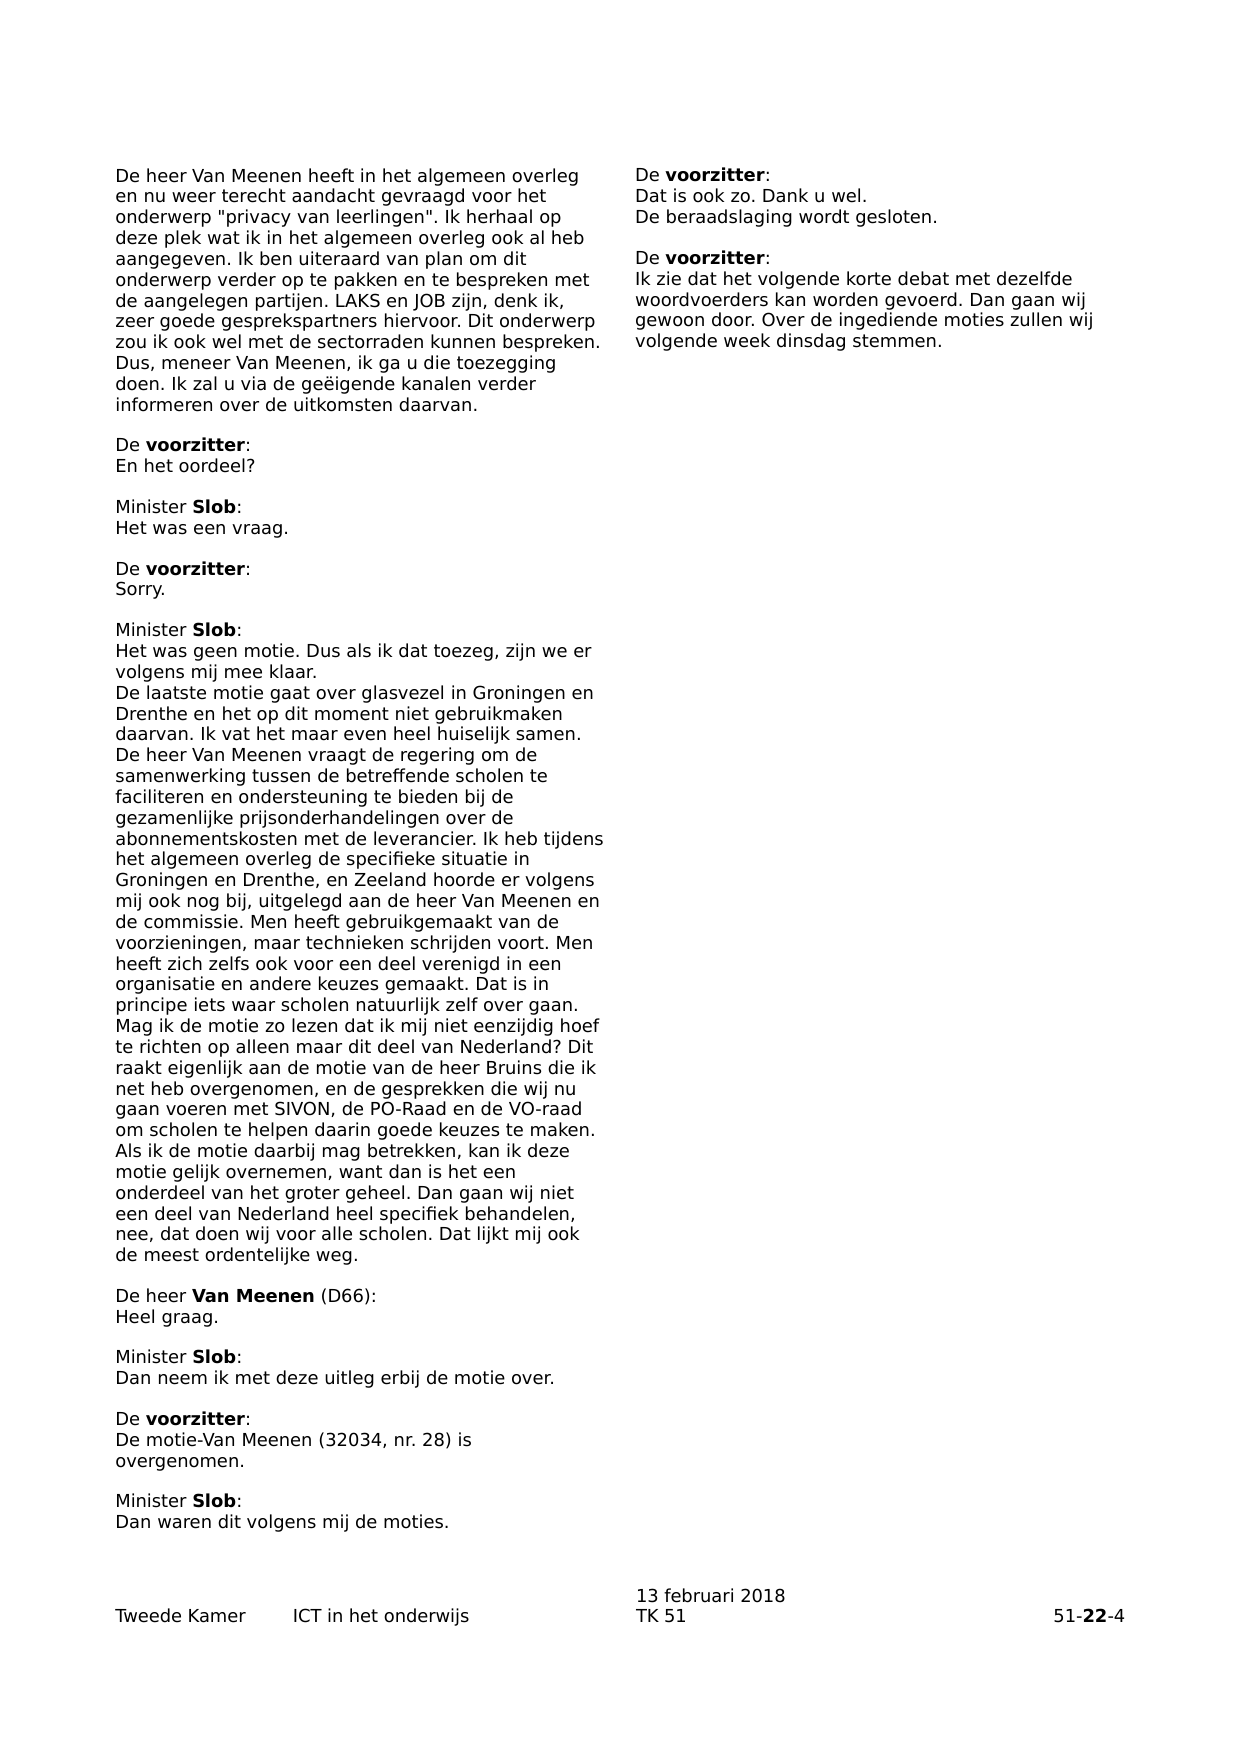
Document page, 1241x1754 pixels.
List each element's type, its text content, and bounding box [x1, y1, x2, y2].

text Minister Slob: [115, 620, 605, 641]
text Ik zie dat het volgende korte debat met dezelfde woordvoerders kan worden gevoerd. Dan gaan wij gewoon door. Over de ingediende moties zullen wij volgende week dinsdag stemmen. [635, 268, 1125, 352]
text Dan neem ik met deze uitleg erbij de motie over. [115, 1368, 605, 1389]
text En het oordeel? [115, 456, 605, 477]
text Minister Slob: [115, 1347, 605, 1368]
text Het was een vraag. [115, 518, 605, 538]
text De voorzitter: [115, 558, 605, 579]
text Minister Slob: [115, 1491, 605, 1512]
text De voorzitter: [115, 435, 605, 456]
text De motie-Van Meenen (32034, nr. 28) is overgenomen. [115, 1429, 605, 1471]
text De heer Van Meenen (D66): [115, 1286, 605, 1306]
text De laatste motie gaat over glasvezel in Groningen en Drenthe en het op dit moment niet gebruikmaken daarvan. Ik vat het maar even heel huiselijk samen. De heer Van Meenen vraagt de regering om de samenwerking tussen de betreffende scholen te faciliteren en ondersteuning te bieden bij de gezamenlijke prijsonderhandelingen over de abonnementskosten met de leverancier. Ik heb tijdens het algemeen overleg de specifieke situatie in Groningen en Drenthe, en Zeeland hoorde er volgens mij ook nog bij, uitgelegd aan de heer Van Meenen en de commissie. Men heeft gebruikgemaakt van de voorzieningen, maar technieken schrijden voort. Men heeft zich zelfs ook voor een deel verenigd in een organisatie en andere keuzes gemaakt. Dat is in principe iets waar scholen natuurlijk zelf over gaan. Mag ik de motie zo lezen dat ik mij niet eenzijdig hoef te richten op alleen maar dit deel van Nederland? Dit raakt eigenlijk aan de motie van de heer Bruins die ik net heb overgenomen, en de gesprekken die wij nu gaan voeren met SIVON, de PO-Raad en de VO-raad om scholen te helpen daarin goede keuzes te maken. Als ik de motie daarbij mag betrekken, kan ik deze motie gelijk overnemen, want dan is het een onderdeel van het groter geheel. Dan gaan wij niet een deel van Nederland heel specifiek behandelen, nee, dat doen wij voor alle scholen. Dat lijkt mij ook de meest ordentelijke weg. [115, 682, 605, 1266]
text De voorzitter: [635, 248, 1125, 268]
text Heel graag. [115, 1306, 605, 1327]
text Dan waren dit volgens mij de moties. [115, 1512, 605, 1533]
text De voorzitter: [635, 165, 1125, 186]
text Minister Slob: [115, 497, 605, 518]
text De beraadslaging wordt gesloten. [635, 207, 1125, 228]
text Dat is ook zo. Dank u wel. [635, 186, 1125, 207]
text De heer Van Meenen heeft in het algemeen overleg en nu weer terecht aandacht gevraagd voor het onderwerp "privacy van leerlingen". Ik herhaal op deze plek wat ik in het algemeen overleg ook al heb aangegeven. Ik ben uiteraard van plan om dit onderwerp verder op te pakken en te bespreken met de aangelegen partijen. LAKS en JOB zijn, denk ik, zeer goede gesprekspartners hiervoor. Dit onderwerp zou ik ook wel met de sectorraden kunnen bespreken. Dus, meneer Van Meenen, ik ga u die toezegging doen. Ik zal u via de geëigende kanalen verder informeren over de uitkomsten daarvan. [115, 165, 605, 415]
text De voorzitter: [115, 1409, 605, 1429]
text Sorry. [115, 579, 605, 600]
text Het was geen motie. Dus als ik dat toezeg, zijn we er volgens mij mee klaar. [115, 641, 605, 682]
